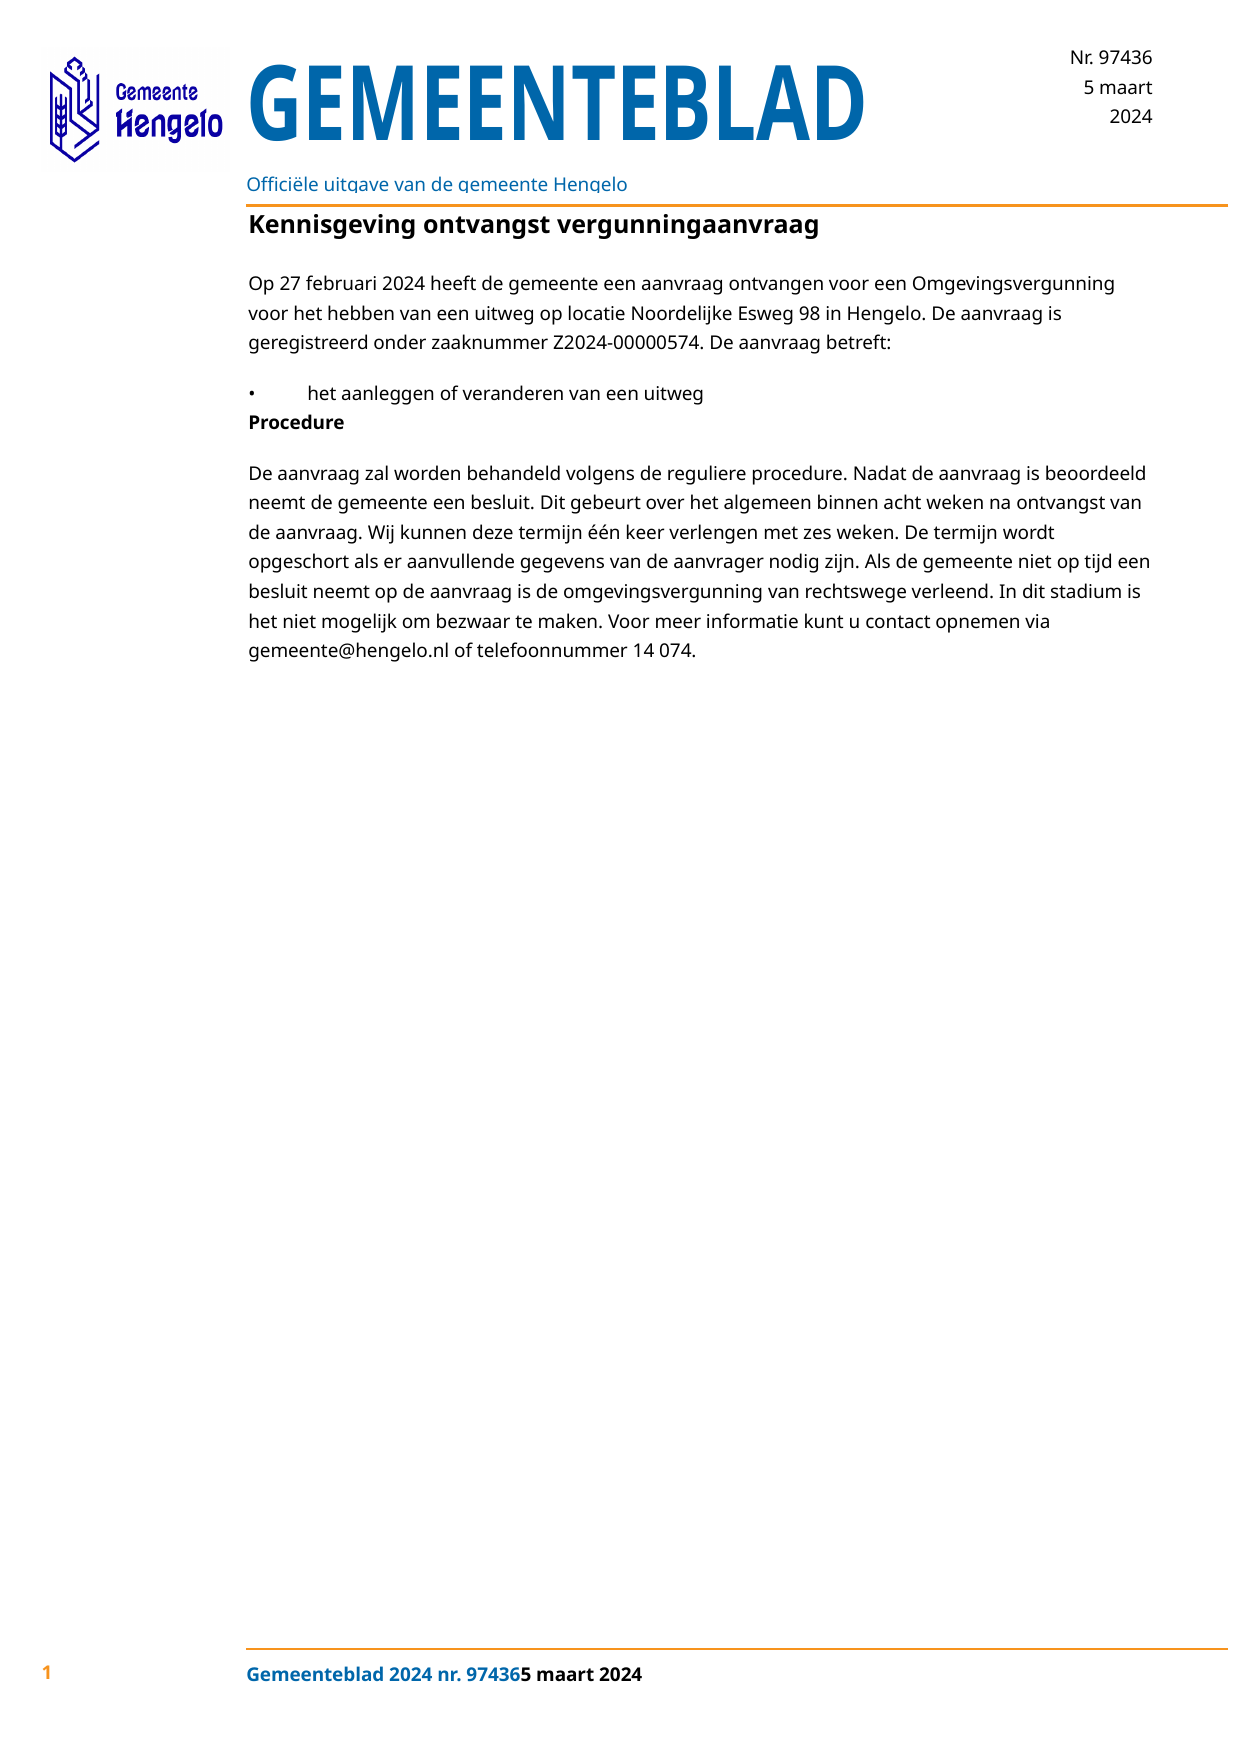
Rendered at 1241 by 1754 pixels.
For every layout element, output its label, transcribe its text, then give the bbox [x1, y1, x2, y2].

text De aanvraag zal worden behandeld volgens de reguliere procedure. Nadat de aanvraag is beoordeeld neemt de gemeente een besluit. Dit gebeurt over het algemeen binnen acht weken na ontvangst van de aanvraag. Wij kunnen deze termijn één keer verlengen met zes weken. De termijn wordt opgeschort als er aanvullende gegevens van de aanvrager nodig zijn. Als de gemeente niet op tijd een besluit neemt op de aanvraag is de omgevingsvergunning van rechtswege verleend. In dit stadium is het niet mogelijk om bezwaar te maken. Voor meer informatie kunt u contact opnemen via gemeente@hengelo.nl of telefoonnummer 14 074. [248, 460, 1152, 663]
text Kennisgeving ontvangst vergunningaanvraag [248, 207, 1152, 241]
list het aanleggen of veranderen van een uitweg [248, 380, 1152, 406]
picture [41, 47, 231, 172]
text Op 27 februari 2024 heeft de gemeente een aanvraag ontvangen voor een Omgevingsvergunning voor het hebben van een uitweg op locatie Noordelijke Esweg 98 in Hengelo. De aanvraag is geregistreerd onder zaaknummer Z2024-00000574. De aanvraag betreft: [248, 270, 1152, 355]
text Procedure [248, 409, 1152, 435]
